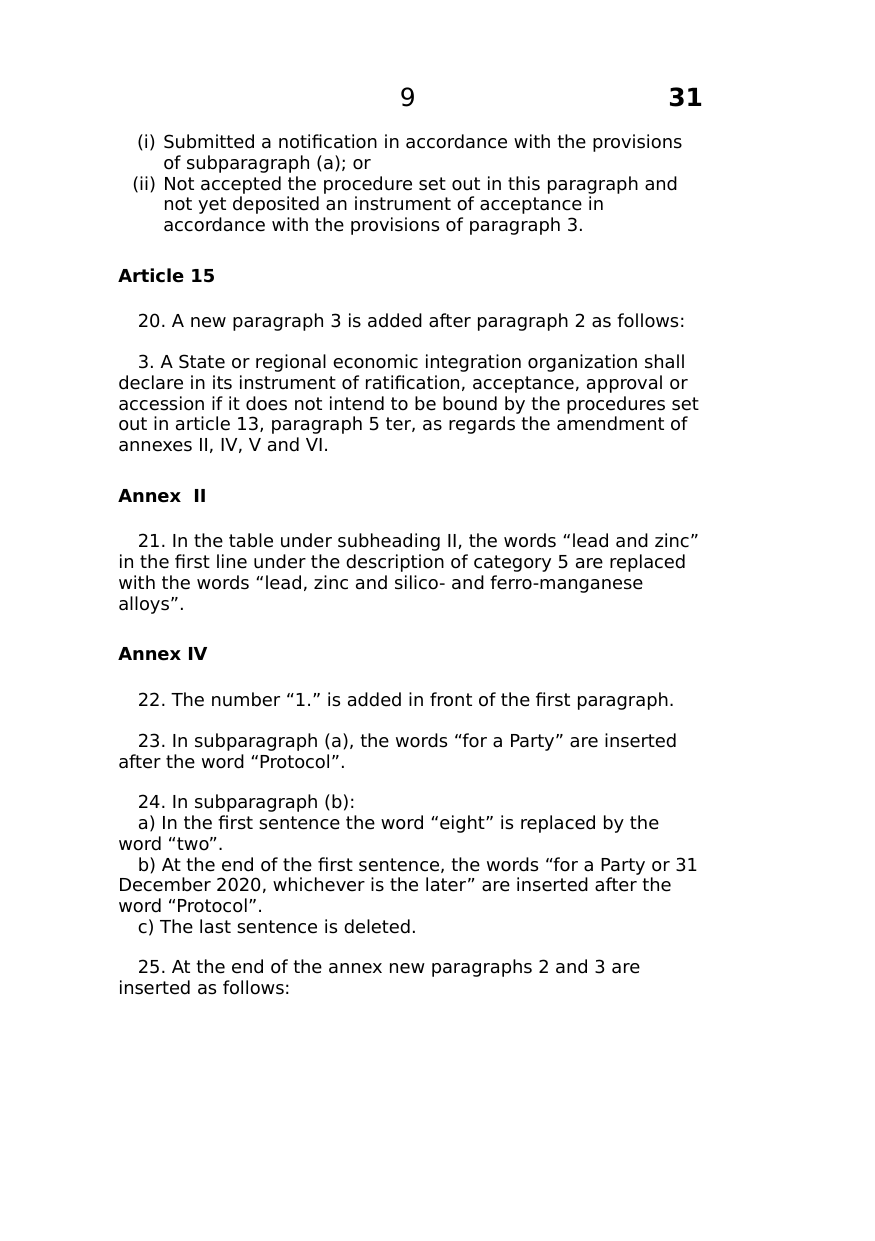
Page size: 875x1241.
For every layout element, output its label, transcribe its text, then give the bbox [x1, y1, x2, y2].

subtitle Annex IV [118, 644, 703, 665]
text 25. At the end of the annex new paragraphs 2 and 3 are inserted as follows: [118, 957, 703, 999]
text 21. In the table under subheading II, the words “lead and zinc” in the first line under the description of category 5 are replaced with the words “lead, zinc and silico- and ferro-manganese alloys”. [118, 531, 703, 614]
text (i) Submitted a notification in accordance with the provisions of subparagraph (a); or [118, 132, 703, 173]
text 22. The number “1.” is added in front of the first paragraph. [118, 690, 703, 711]
text a) In the first sentence the word “eight” is replaced by the word “two”. [118, 813, 703, 854]
text c) The last sentence is deleted. [118, 917, 703, 937]
text (ii) Not accepted the procedure set out in this paragraph and not yet deposited an instrument of acceptance in accordance with the provisions of paragraph 3. [118, 173, 703, 236]
text 20. A new paragraph 3 is added after paragraph 2 as follows: [118, 311, 703, 332]
text 3. A State or regional economic integration organization shall declare in its instrument of ratification, acceptance, approval or accession if it does not intend to be bound by the procedures set out in article 13, paragraph 5 ter, as regards the amendment of annexes II, IV, V and VI. [118, 352, 703, 456]
text 24. In subparagraph (b): [118, 792, 703, 813]
text 23. In subparagraph (a), the words “for a Party” are inserted after the word “Protocol”. [118, 731, 703, 772]
text b) At the end of the first sentence, the words “for a Party or 31 December 2020, whichever is the later” are inserted after the word “Protocol”. [118, 854, 703, 917]
subtitle Article 15 [118, 266, 703, 286]
subtitle Annex II [118, 486, 703, 506]
